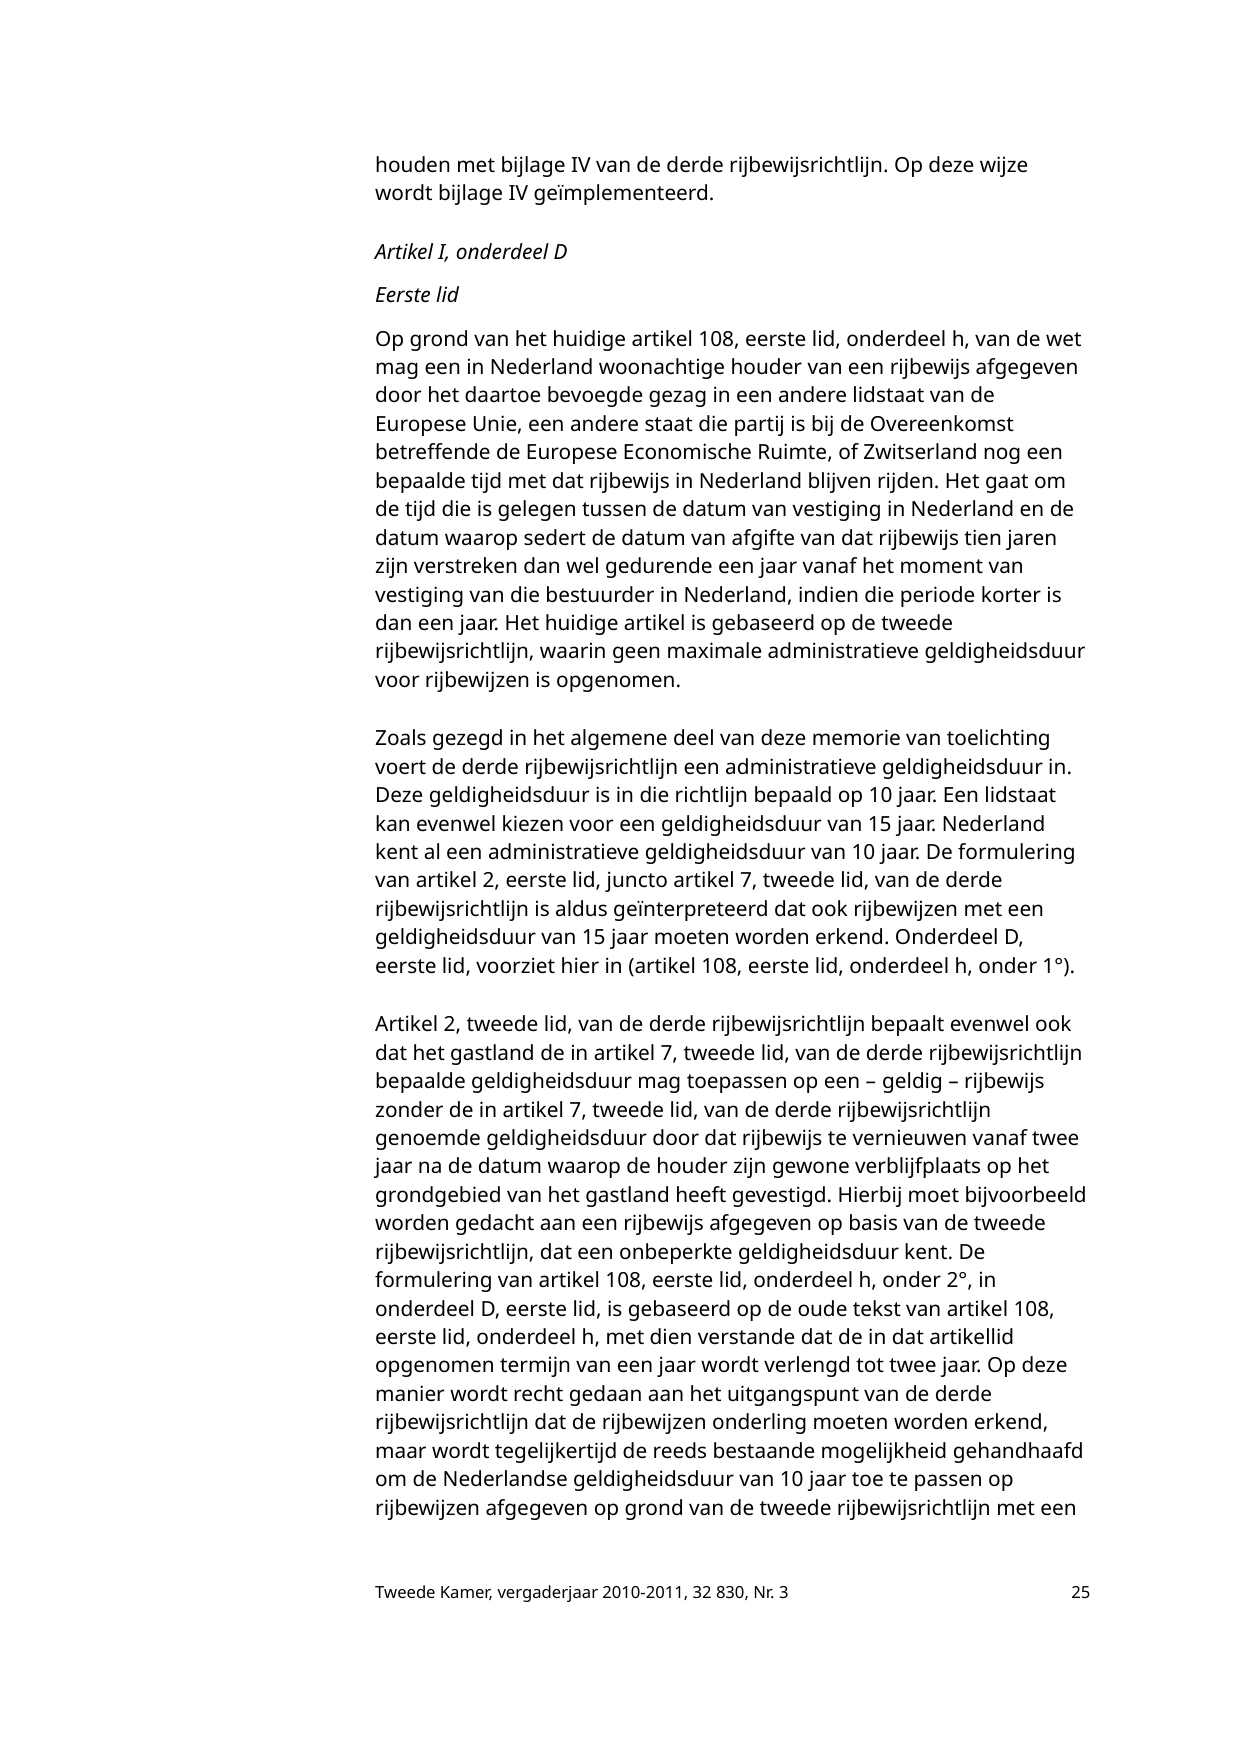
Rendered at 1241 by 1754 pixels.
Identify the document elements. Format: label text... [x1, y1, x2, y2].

text Eerste lid [375, 280, 1090, 309]
text Op grond van het huidige artikel 108, eerste lid, onderdeel h, van de wet mag een in Nederland woonachtige houder van een rijbewijs afgegeven door het daartoe bevoegde gezag in een andere lidstaat van de Europese Unie, een andere staat die partij is bij de Overeenkomst betreffende de Europese Economische Ruimte, of Zwitserland nog een bepaalde tijd met dat rijbewijs in Nederland blijven rijden. Het gaat om de tijd die is gelegen tussen de datum van vestiging in Nederland en de datum waarop sedert de datum van afgifte van dat rijbewijs tien jaren zijn verstreken dan wel gedurende een jaar vanaf het moment van vestiging van die bestuurder in Nederland, indien die periode korter is dan een jaar. Het huidige artikel is gebaseerd op de tweede rijbewijsrichtlijn, waarin geen maximale administratieve geldigheidsduur voor rijbewijzen is opgenomen. [375, 324, 1090, 693]
text houden met bijlage IV van de derde rijbewijsrichtlijn. Op deze wijze wordt bijlage IV geïmplementeerd. [375, 150, 1090, 207]
text Artikel I, onderdeel D [375, 237, 1090, 265]
text Artikel 2, tweede lid, van de derde rijbewijsrichtlijn bepaalt evenwel ook dat het gastland de in artikel 7, tweede lid, van de derde rijbewijsrichtlijn bepaalde geldigheidsduur mag toepassen op een – geldig – rijbewijs zonder de in artikel 7, tweede lid, van de derde rijbewijsrichtlijn genoemde geldigheidsduur door dat rijbewijs te vernieuwen vanaf twee jaar na de datum waarop de houder zijn gewone verblijfplaats op het grondgebied van het gastland heeft gevestigd. Hierbij moet bijvoorbeeld worden gedacht aan een rijbewijs afgegeven op basis van de tweede rijbewijsrichtlijn, dat een onbeperkte geldigheidsduur kent. De formulering van artikel 108, eerste lid, onderdeel h, onder 2°, in onderdeel D, eerste lid, is gebaseerd op de oude tekst van artikel 108, eerste lid, onderdeel h, met dien verstande dat de in dat artikellid opgenomen termijn van een jaar wordt verlengd tot twee jaar. Op deze manier wordt recht gedaan aan het uitgangspunt van de derde rijbewijsrichtlijn dat de rijbewijzen onderling moeten worden erkend, maar wordt tegelijkertijd de reeds bestaande mogelijkheid gehandhaafd om de Nederlandse geldigheidsduur van 10 jaar toe te passen op rijbewijzen afgegeven op grond van de tweede rijbewijsrichtlijn met een [375, 1009, 1090, 1521]
text Zoals gezegd in het algemene deel van deze memorie van toelichting voert de derde rijbewijsrichtlijn een administratieve geldigheidsduur in. Deze geldigheidsduur is in die richtlijn bepaald op 10 jaar. Een lidstaat kan evenwel kiezen voor een geldigheidsduur van 15 jaar. Nederland kent al een administratieve geldigheidsduur van 10 jaar. De formulering van artikel 2, eerste lid, juncto artikel 7, tweede lid, van de derde rijbewijsrichtlijn is aldus geïnterpreteerd dat ook rijbewijzen met een geldigheidsduur van 15 jaar moeten worden erkend. Onderdeel D, eerste lid, voorziet hier in (artikel 108, eerste lid, onderdeel h, onder 1°). [375, 723, 1090, 979]
